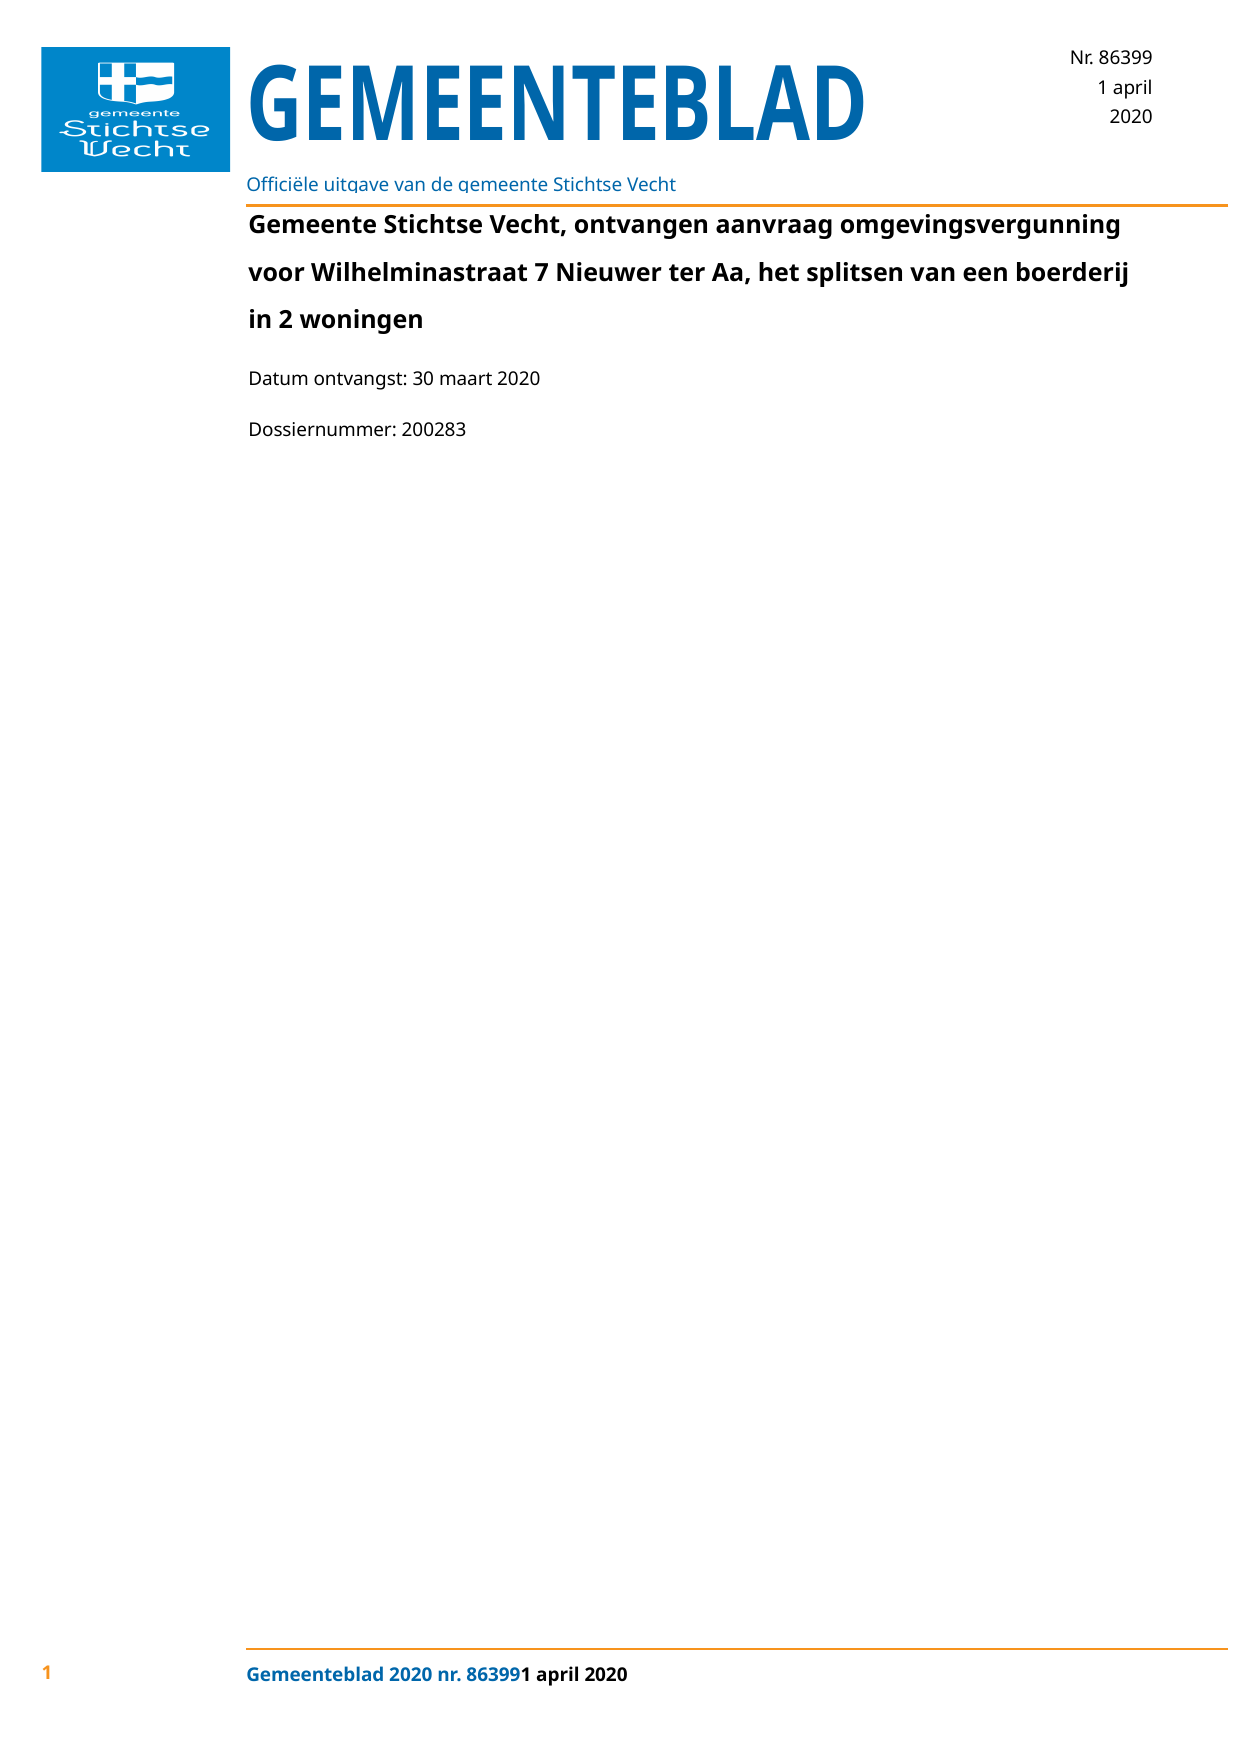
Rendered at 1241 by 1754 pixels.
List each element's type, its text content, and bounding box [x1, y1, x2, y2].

text Dossiernummer: 200283 [248, 416, 1152, 442]
picture [137, 63, 174, 103]
text Gemeente Stichtse Vecht, ontvangen aanvraag omgevingsvergunning voor Wilhelminastraat 7 Nieuwer ter Aa, het splitsen van een boerderij in 2 woningen [248, 207, 1152, 336]
text Datum ontvangst: 30 maart 2020 [248, 366, 1152, 391]
picture [99, 63, 135, 101]
